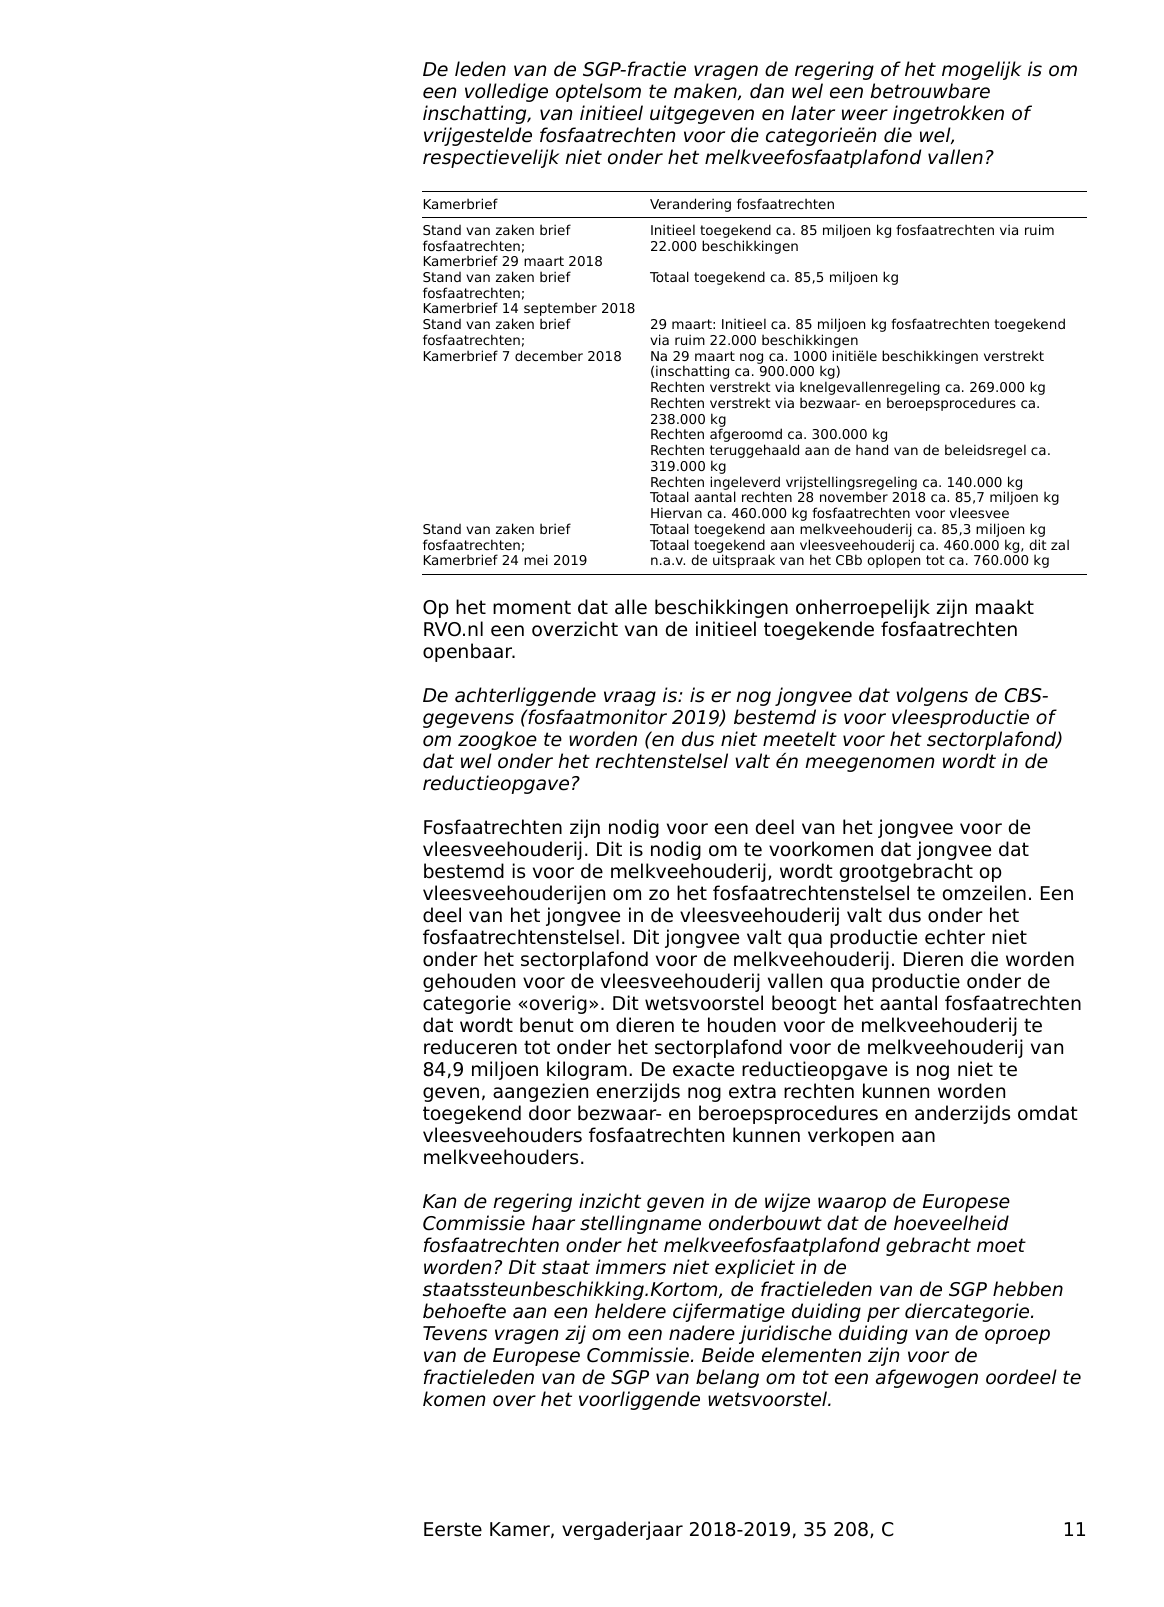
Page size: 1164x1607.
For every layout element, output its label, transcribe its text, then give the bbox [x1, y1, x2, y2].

text De achterliggende vraag is: is er nog jongvee dat volgens de CBS-gegevens (fosfaatmonitor 2019) bestemd is voor vleesproductie of om zoogkoe te worden (en dus niet meetelt voor het sectorplafond) dat wel onder het rechtenstelsel valt én meegenomen wordt in de reductieopgave? [422, 685, 1087, 795]
table_cell Stand van zaken brief fosfaatrechten; Kamerbrief 29 maart 2018 [422, 218, 644, 270]
text Kan de regering inzicht geven in de wijze waarop de Europese Commissie haar stellingname onderbouwt dat de hoeveelheid fosfaatrechten onder het melkveefosfaatplafond gebracht moet worden? Dit staat immers niet expliciet in de staatssteunbeschikking.Kortom, de fractieleden van de SGP hebben behoefte aan een heldere cijfermatige duiding per diercategorie. Tevens vragen zij om een nadere juridische duiding van de oproep van de Europese Commissie. Beide elementen zijn voor de fractieleden van de SGP van belang om tot een afgewogen oordeel te komen over het voorliggende wetsvoorstel. [422, 1191, 1087, 1411]
table_cell Stand van zaken brief fosfaatrechten; Kamerbrief 7 december 2018 [422, 317, 644, 522]
table_header Verandering fosfaatrechten [644, 192, 1087, 217]
table_cell Initieel toegekend ca. 85 miljoen kg fosfaatrechten via ruim 22.000 beschikkingen [644, 218, 1087, 270]
table_header Kamerbrief [422, 192, 644, 217]
text Op het moment dat alle beschikkingen onherroepelijk zijn maakt RVO.nl een overzicht van de initieel toegekende fosfaatrechten openbaar. [422, 597, 1087, 663]
table_cell Totaal toegekend ca. 85,5 miljoen kg [644, 270, 1087, 317]
table_cell Stand van zaken brief fosfaatrechten; Kamerbrief 14 september 2018 [422, 270, 644, 317]
text Fosfaatrechten zijn nodig voor een deel van het jongvee voor de vleesveehouderij. Dit is nodig om te voorkomen dat jongvee dat bestemd is voor de melkveehouderij, wordt grootgebracht op vleesveehouderijen om zo het fosfaatrechtenstelsel te omzeilen. Een deel van het jongvee in de vleesveehouderij valt dus onder het fosfaatrechtenstelsel. Dit jongvee valt qua productie echter niet onder het sectorplafond voor de melkveehouderij. Dieren die worden gehouden voor de vleesveehouderij vallen qua productie onder de categorie «overig». Dit wetsvoorstel beoogt het aantal fosfaatrechten dat wordt benut om dieren te houden voor de melkveehouderij te reduceren tot onder het sectorplafond voor de melkveehouderij van 84,9 miljoen kilogram. De exacte reductieopgave is nog niet te geven, aangezien enerzijds nog extra rechten kunnen worden toegekend door bezwaar- en beroepsprocedures en anderzijds omdat vleesveehouders fosfaatrechten kunnen verkopen aan melkveehouders. [422, 817, 1087, 1168]
table_cell Stand van zaken brief fosfaatrechten; Kamerbrief 24 mei 2019 [422, 522, 644, 573]
table_cell Totaal toegekend aan melkveehouderij ca. 85,3 miljoen kg Totaal toegekend aan vleesveehouderij ca. 460.000 kg, dit zal n.a.v. de uitspraak van het CBb oplopen tot ca. 760.000 kg [644, 522, 1087, 573]
text De leden van de SGP-fractie vragen de regering of het mogelijk is om een volledige optelsom te maken, dan wel een betrouwbare inschatting, van initieel uitgegeven en later weer ingetrokken of vrijgestelde fosfaatrechten voor die categorieën die wel, respectievelijk niet onder het melkveefosfaatplafond vallen? [422, 59, 1087, 169]
table_cell 29 maart: Initieel ca. 85 miljoen kg fosfaatrechten toegekend via ruim 22.000 beschikkingen Na 29 maart nog ca. 1000 initiële beschikkingen verstrekt (inschatting ca. 900.000 kg) Rechten verstrekt via knelgevallenregeling ca. 269.000 kg Rechten verstrekt via bezwaar- en beroepsprocedures ca. 238.000 kg Rechten afgeroomd ca. 300.000 kg Rechten teruggehaald aan de hand van de beleidsregel ca. 319.000 kg Rechten ingeleverd vrijstellingsregeling ca. 140.000 kg Totaal aantal rechten 28 november 2018 ca. 85,7 miljoen kg Hiervan ca. 460.000 kg fosfaatrechten voor vleesvee [644, 317, 1087, 522]
